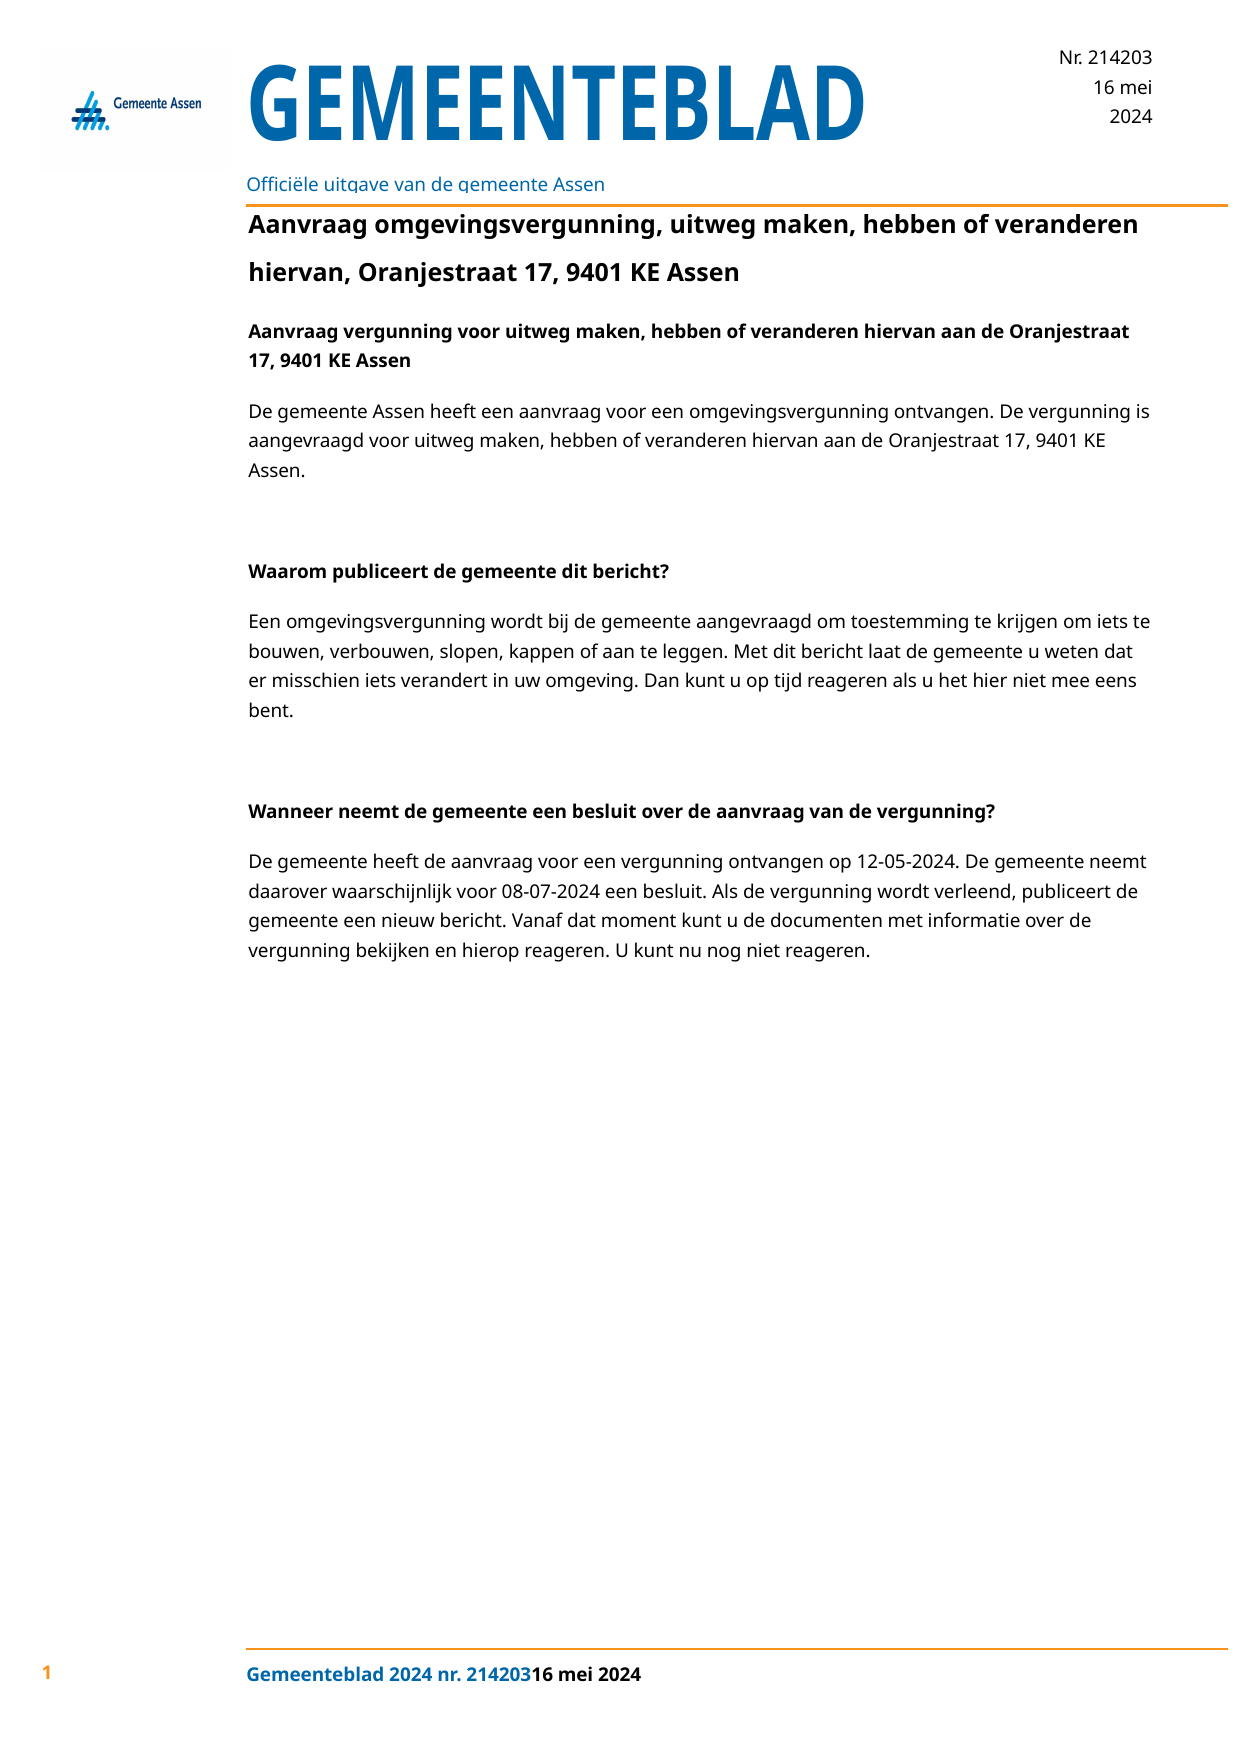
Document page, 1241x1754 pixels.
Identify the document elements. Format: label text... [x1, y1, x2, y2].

text Aanvraag vergunning voor uitweg maken, hebben of veranderen hiervan aan de Oranjestraat 17, 9401 KE Assen [248, 318, 1152, 373]
text De gemeente heeft de aanvraag voor een vergunning ontvangen op 12-05-2024. De gemeente neemt daarover waarschijnlijk voor 08-07-2024 een besluit. Als de vergunning wordt verleend, publiceert de gemeente een nieuw bericht. Vanaf dat moment kunt u de documenten met informatie over de vergunning bekijken en hierop reageren. U kunt nu nog niet reageren. [248, 848, 1152, 963]
text Wanneer neemt de gemeente een besluit over de aanvraag van de vergunning? [248, 798, 1152, 824]
text Waarom publiceert de gemeente dit bericht? [248, 558, 1152, 584]
text Aanvraag omgevingsvergunning, uitweg maken, hebben of veranderen hiervan, Oranjestraat 17, 9401 KE Assen [248, 207, 1152, 288]
text De gemeente Assen heeft een aanvraag voor een omgevingsvergunning ontvangen. De vergunning is aangevraagd voor uitweg maken, hebben of veranderen hiervan aan de Oranjestraat 17, 9401 KE Assen. [248, 398, 1152, 483]
text Een omgevingsvergunning wordt bij de gemeente aangevraagd om toestemming te krijgen om iets te bouwen, verbouwen, slopen, kappen of aan te leggen. Met dit bericht laat de gemeente u weten dat er misschien iets verandert in uw omgeving. Dan kunt u op tijd reageren als u het hier niet mee eens bent. [248, 608, 1152, 723]
picture [41, 47, 231, 172]
